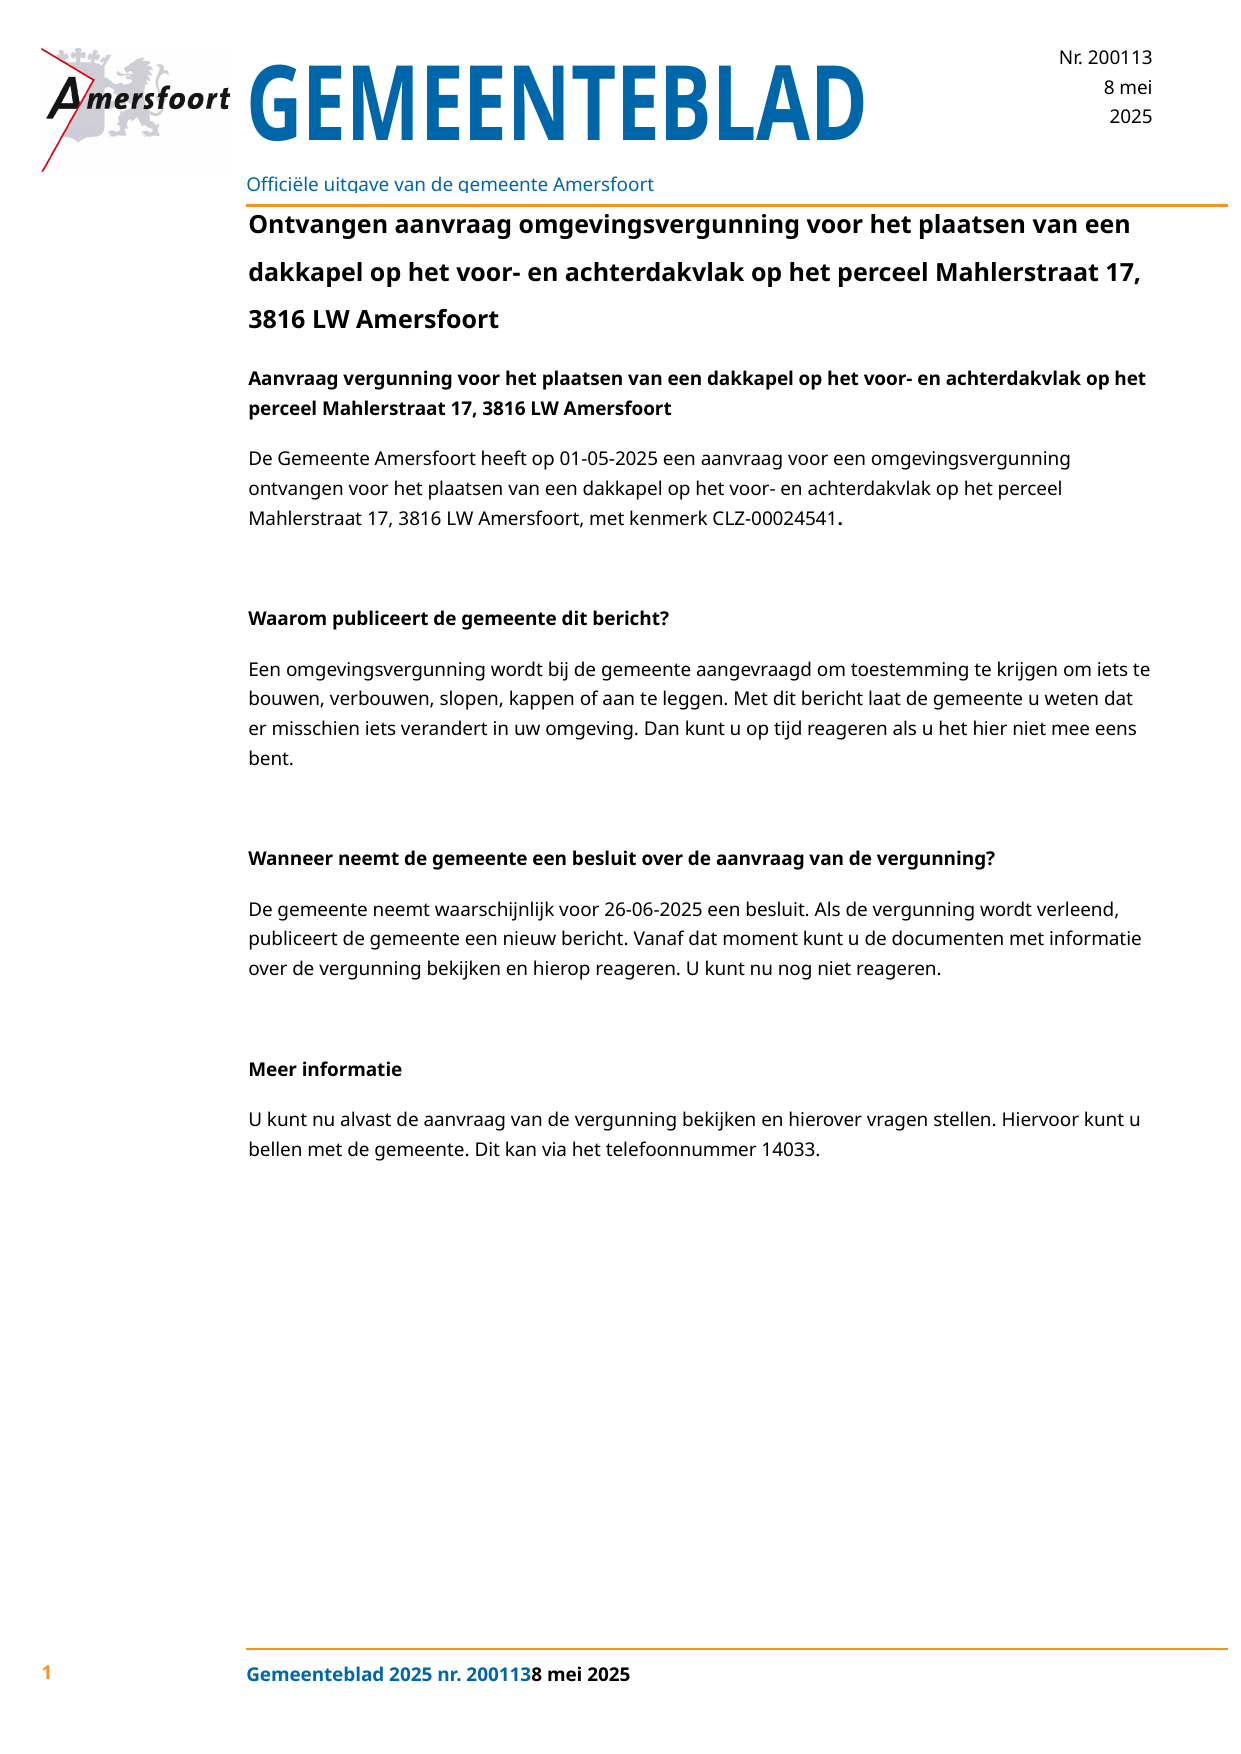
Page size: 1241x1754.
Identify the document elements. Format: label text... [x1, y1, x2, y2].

text Waarom publiceert de gemeente dit bericht? [248, 606, 1152, 631]
picture [41, 47, 231, 172]
text De Gemeente Amersfoort heeft op 01-05-2025 een aanvraag voor een omgevingsvergunning ontvangen voor het plaatsen van een dakkapel op het voor- en achterdakvlak op het perceel Mahlerstraat 17, 3816 LW Amersfoort, met kenmerk CLZ-00024541. [248, 446, 1152, 530]
text Ontvangen aanvraag omgevingsvergunning voor het plaatsen van een dakkapel op het voor- en achterdakvlak op het perceel Mahlerstraat 17, 3816 LW Amersfoort [248, 207, 1152, 336]
text Een omgevingsvergunning wordt bij de gemeente aangevraagd om toestemming te krijgen om iets te bouwen, verbouwen, slopen, kappen of aan te leggen. Met dit bericht laat de gemeente u weten dat er misschien iets verandert in uw omgeving. Dan kunt u op tijd reageren als u het hier niet mee eens bent. [248, 656, 1152, 770]
text Meer informatie [248, 1056, 1152, 1082]
text De gemeente neemt waarschijnlijk voor 26-06-2025 een besluit. Als de vergunning wordt verleend, publiceert de gemeente een nieuw bericht. Vanaf dat moment kunt u de documenten met informatie over de vergunning bekijken en hierop reageren. U kunt nu nog niet reageren. [248, 896, 1152, 981]
text Wanneer neemt de gemeente een besluit over de aanvraag van de vergunning? [248, 846, 1152, 871]
text U kunt nu alvast de aanvraag van de vergunning bekijken en hierover vragen stellen. Hiervoor kunt u bellen met de gemeente. Dit kan via het telefoonnummer 14033. [248, 1106, 1152, 1162]
text Aanvraag vergunning voor het plaatsen van een dakkapel op het voor- en achterdakvlak op het perceel Mahlerstraat 17, 3816 LW Amersfoort [248, 366, 1152, 421]
